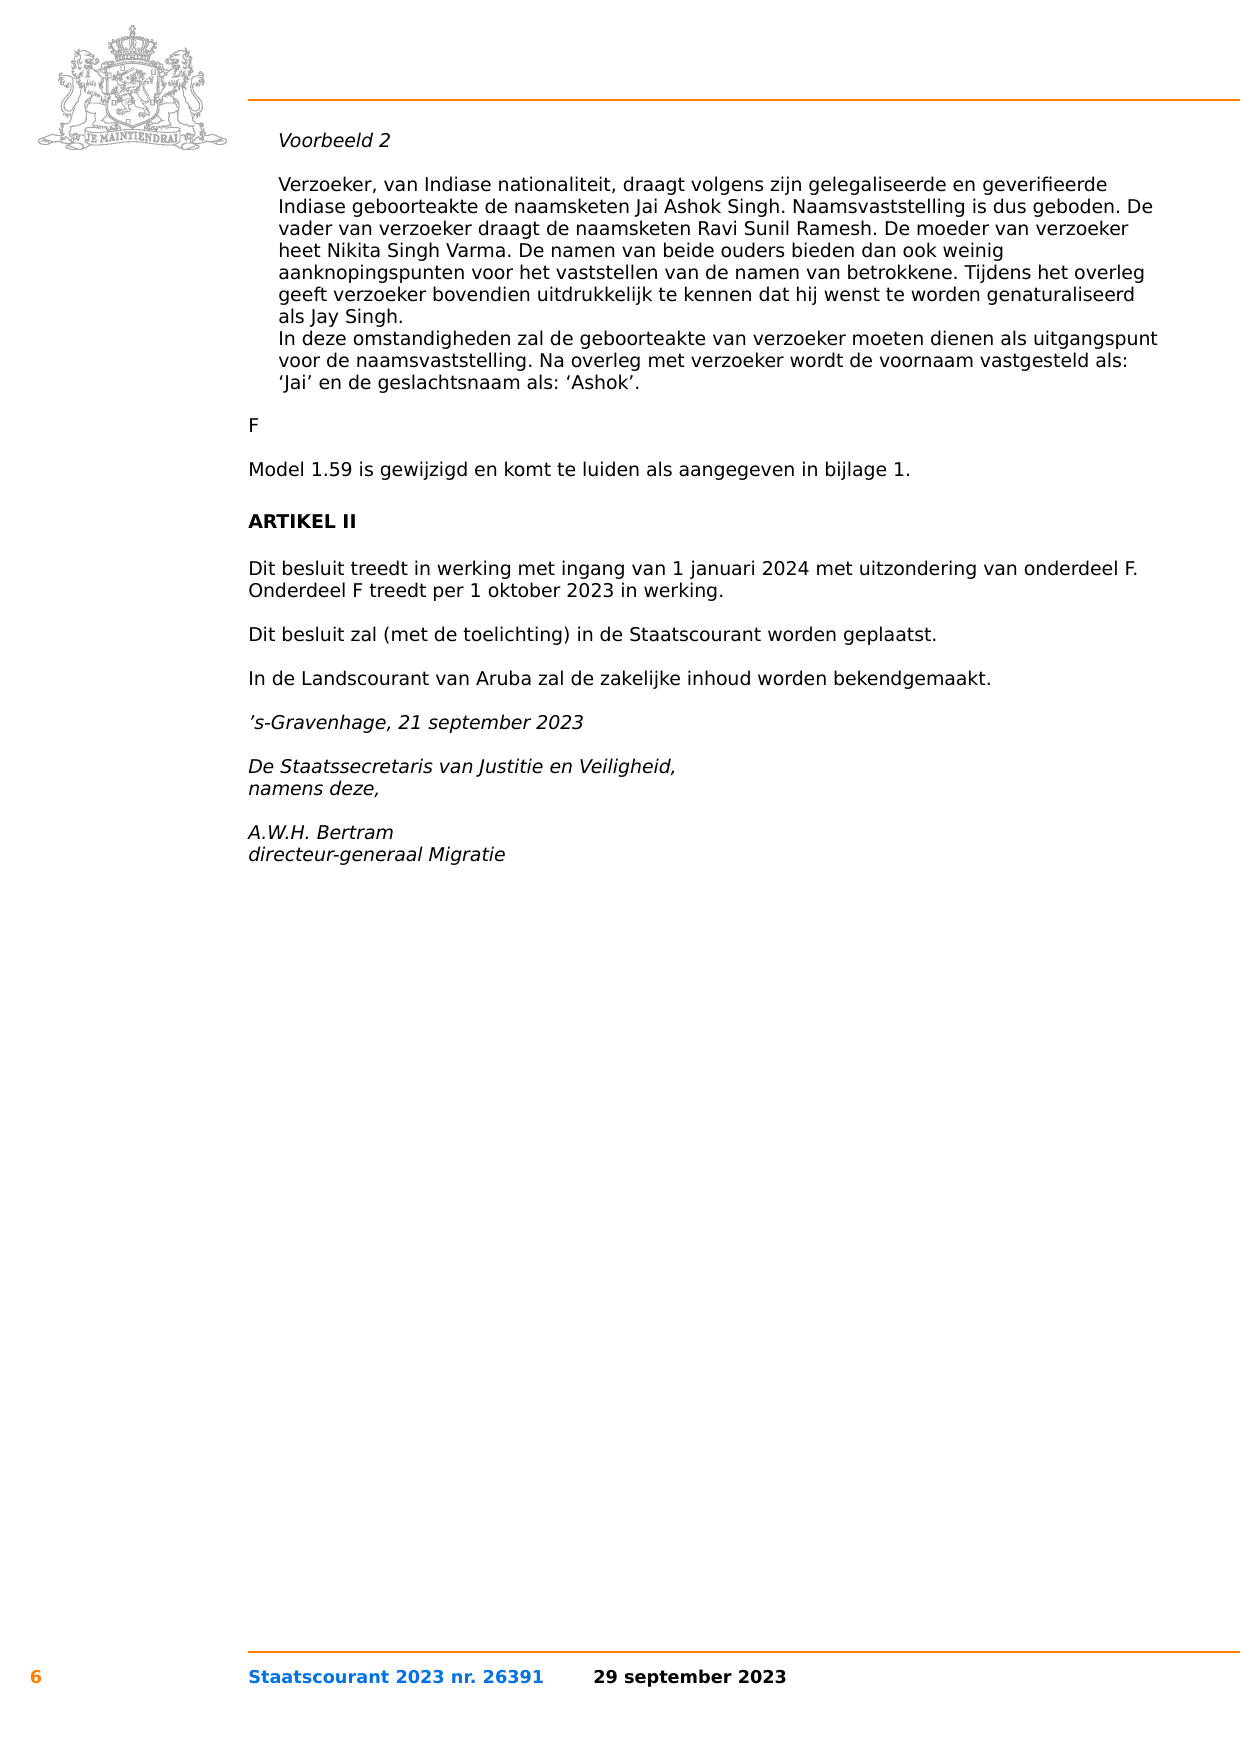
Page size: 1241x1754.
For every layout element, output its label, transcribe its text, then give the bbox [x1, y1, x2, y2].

text Model 1.59 is gewijzigd en komt te luiden als aangegeven in bijlage 1. [248, 459, 1163, 481]
subtitle ARTIKEL II [248, 511, 1163, 533]
text De Staatssecretaris van Justitie en Veiligheid, namens deze, A.W.H. Bertram directeur-generaal Migratie [248, 756, 1163, 866]
text In de Landscourant van Aruba zal de zakelijke inhoud worden bekendgemaakt. [248, 668, 1163, 690]
text F [248, 415, 1163, 437]
text Dit besluit zal (met de toelichting) in de Staatscourant worden geplaatst. [248, 624, 1163, 646]
text Verzoeker, van Indiase nationaliteit, draagt volgens zijn gelegaliseerde en geverifieerde Indiase geboorteakte de naamsketen Jai Ashok Singh. Naamsvaststelling is dus geboden. De vader van verzoeker draagt de naamsketen Ravi Sunil Ramesh. De moeder van verzoeker heet Nikita Singh Varma. De namen van beide ouders bieden dan ook weinig aanknopingspunten voor het vaststellen van de namen van betrokkene. Tijdens het overleg geeft verzoeker bovendien uitdrukkelijk te kennen dat hij wenst te worden genaturaliseerd als Jay Singh. [278, 174, 1163, 328]
text In deze omstandigheden zal de geboorteakte van verzoeker moeten dienen als uitgangspunt voor de naamsvaststelling. Na overleg met verzoeker wordt de voornaam vastgesteld als: ‘Jai’ en de geslachtsnaam als: ‘Ashok’. [278, 328, 1163, 393]
picture [38, 25, 227, 150]
text Dit besluit treedt in werking met ingang van 1 januari 2024 met uitzondering van onderdeel F. Onderdeel F treedt per 1 oktober 2023 in werking. [248, 558, 1163, 602]
text ’s-Gravenhage, 21 september 2023 [248, 712, 1163, 734]
subtitle Voorbeeld 2 [278, 130, 1163, 152]
